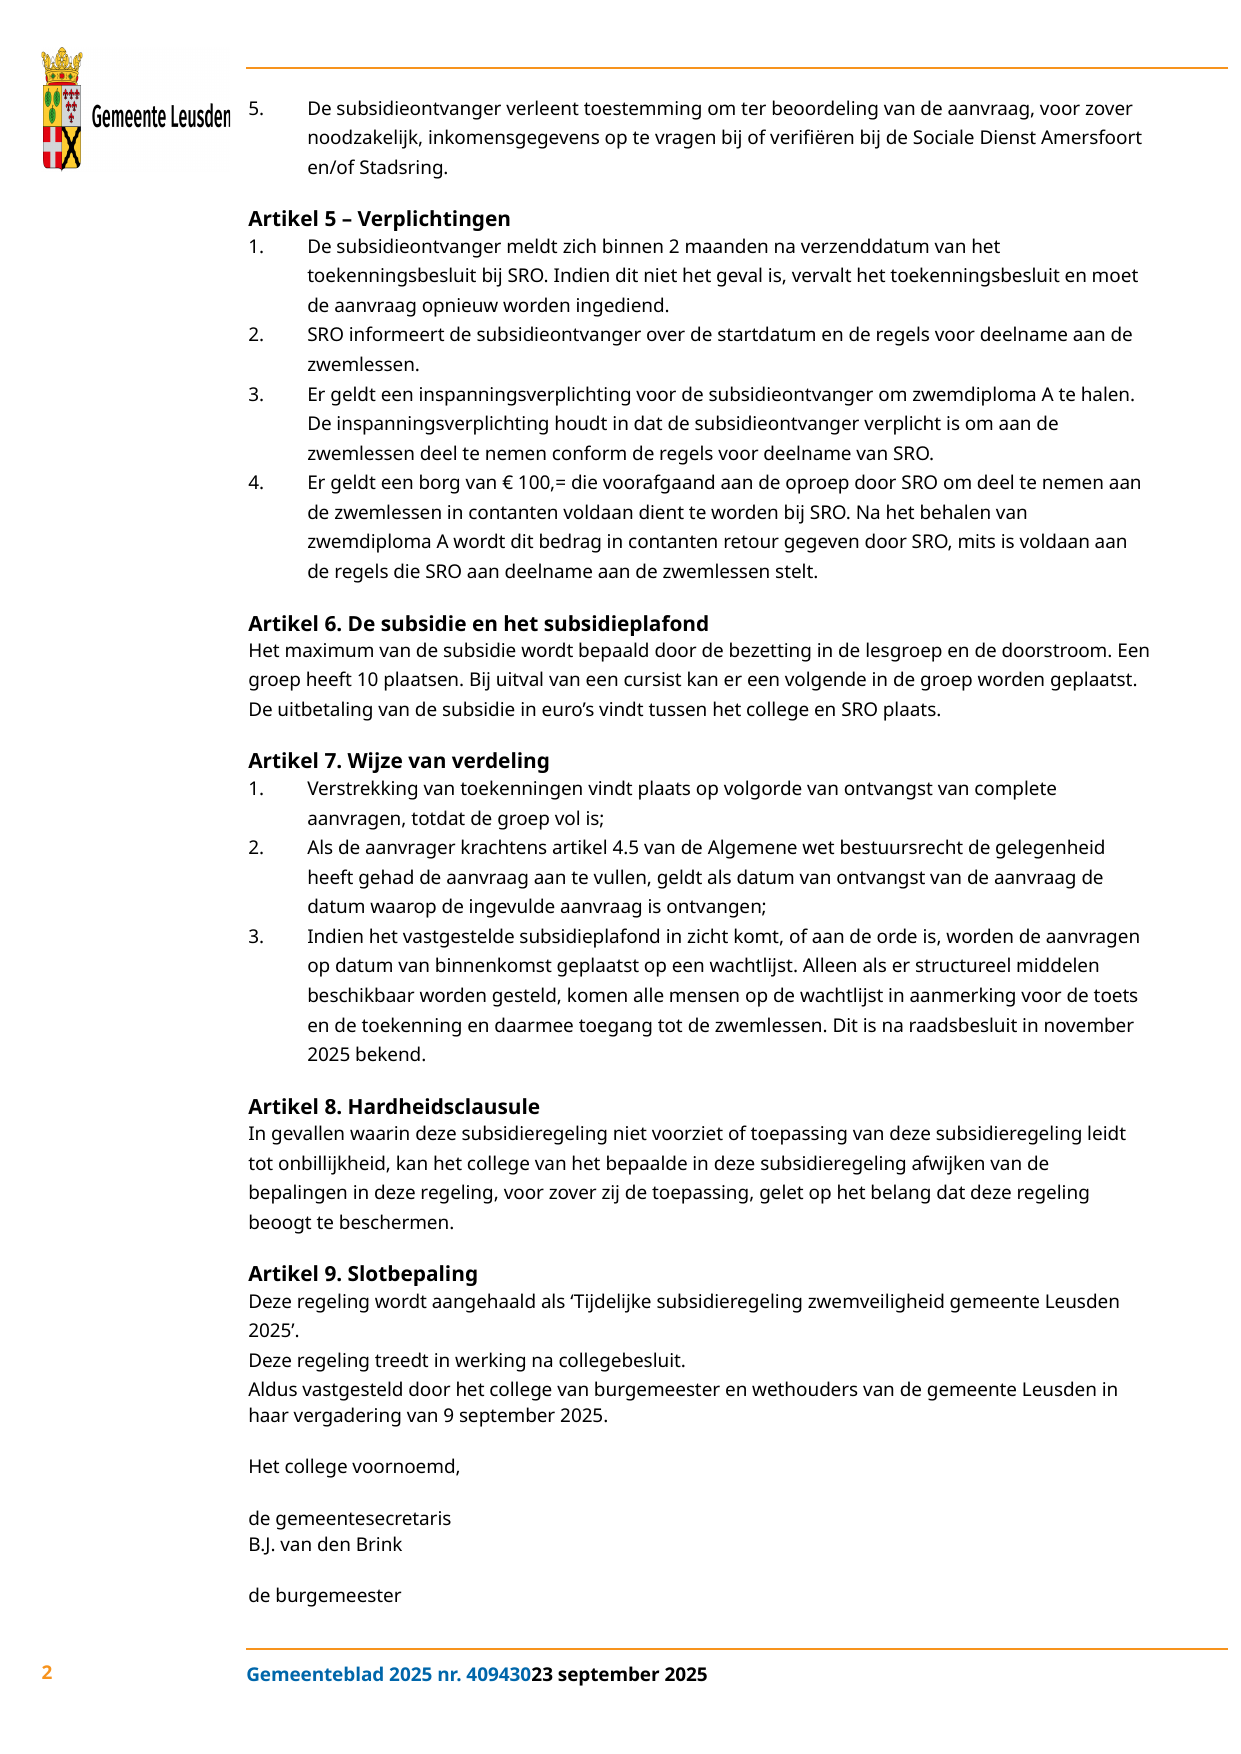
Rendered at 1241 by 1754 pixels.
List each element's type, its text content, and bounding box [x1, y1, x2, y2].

list De subsidieontvanger meldt zich binnen 2 maanden na verzenddatum van het toekenningsbesluit bij SRO. Indien dit niet het geval is, vervalt het toekenningsbesluit en moet de aanvraag opnieuw worden ingediend. [248, 233, 1152, 318]
list Er geldt een inspanningsverplichting voor de subsidieontvanger om zwemdiploma A te halen. De inspanningsverplichting houdt in dat de subsidieontvanger verplicht is om aan de zwemlessen deel te nemen conform de regels voor deelname van SRO. [248, 381, 1152, 466]
text de gemeentesecretaris [248, 1505, 1152, 1531]
text Deze regeling treedt in werking na collegebesluit. [248, 1347, 1152, 1373]
text Artikel 5 – Verplichtingen [248, 204, 1152, 233]
text In gevallen waarin deze subsidieregeling niet voorziet of toepassing van deze subsidieregeling leidt tot onbillijkheid, kan het college van het bepaalde in deze subsidieregeling afwijken van de bepalingen in deze regeling, voor zover zij de toepassing, gelet op het belang dat deze regeling beoogt te beschermen. [248, 1120, 1152, 1235]
text Artikel 7. Wijze van verdeling [248, 747, 1152, 775]
list De subsidieontvanger verleent toestemming om ter beoordeling van de aanvraag, voor zover noodzakelijk, inkomensgegevens op te vragen bij of verifiëren bij de Sociale Dienst Amersfoort en/of Stadsring. [248, 95, 1152, 180]
text Het college voornoemd, [248, 1454, 1152, 1479]
list Verstrekking van toekenningen vindt plaats op volgorde van ontvangst van complete aanvragen, totdat de groep vol is; [248, 775, 1152, 830]
list Indien het vastgestelde subsidieplafond in zicht komt, of aan de orde is, worden de aanvragen op datum van binnenkomst geplaatst op een wachtlijst. Alleen als er structureel middelen beschikbaar worden gesteld, komen alle mensen op de wachtlijst in aanmerking voor de toets en de toekenning en daarmee toegang tot de zwemlessen. Dit is na raadsbesluit in november 2025 bekend. [248, 923, 1152, 1067]
text Artikel 8. Hardheidsclausule [248, 1092, 1152, 1120]
list Er geldt een borg van € 100,= die voorafgaand aan de oproep door SRO om deel te nemen aan de zwemlessen in contanten voldaan dient te worden bij SRO. Na het behalen van zwemdiploma A wordt dit bedrag in contanten retour gegeven door SRO, mits is voldaan aan de regels die SRO aan deelname aan de zwemlessen stelt. [248, 469, 1152, 584]
text Artikel 6. De subsidie en het subsidieplafond [248, 609, 1152, 637]
text Het maximum van de subsidie wordt bepaald door de bezetting in de lesgroep en de doorstroom. Een groep heeft 10 plaatsen. Bij uitval van een cursist kan er een volgende in de groep worden geplaatst. De uitbetaling van de subsidie in euro’s vindt tussen het college en SRO plaats. [248, 637, 1152, 722]
text Aldus vastgesteld door het college van burgemeester en wethouders van de gemeente Leusden in haar vergadering van 9 september 2025. [248, 1377, 1152, 1428]
list SRO informeert de subsidieontvanger over de startdatum en de regels voor deelname aan de zwemlessen. [248, 322, 1152, 377]
text de burgemeester [248, 1582, 1152, 1608]
list Als de aanvrager krachtens artikel 4.5 van de Algemene wet bestuursrecht de gelegenheid heeft gehad de aanvraag aan te vullen, geldt als datum van ontvangst van de aanvraag de datum waarop de ingevulde aanvraag is ontvangen; [248, 834, 1152, 919]
text Artikel 9. Slotbepaling [248, 1259, 1152, 1288]
text B.J. van den Brink [248, 1531, 1152, 1557]
picture [41, 47, 231, 172]
text Deze regeling wordt aangehaald als ‘Tijdelijke subsidieregeling zwemveiligheid gemeente Leusden 2025’. [248, 1288, 1152, 1343]
